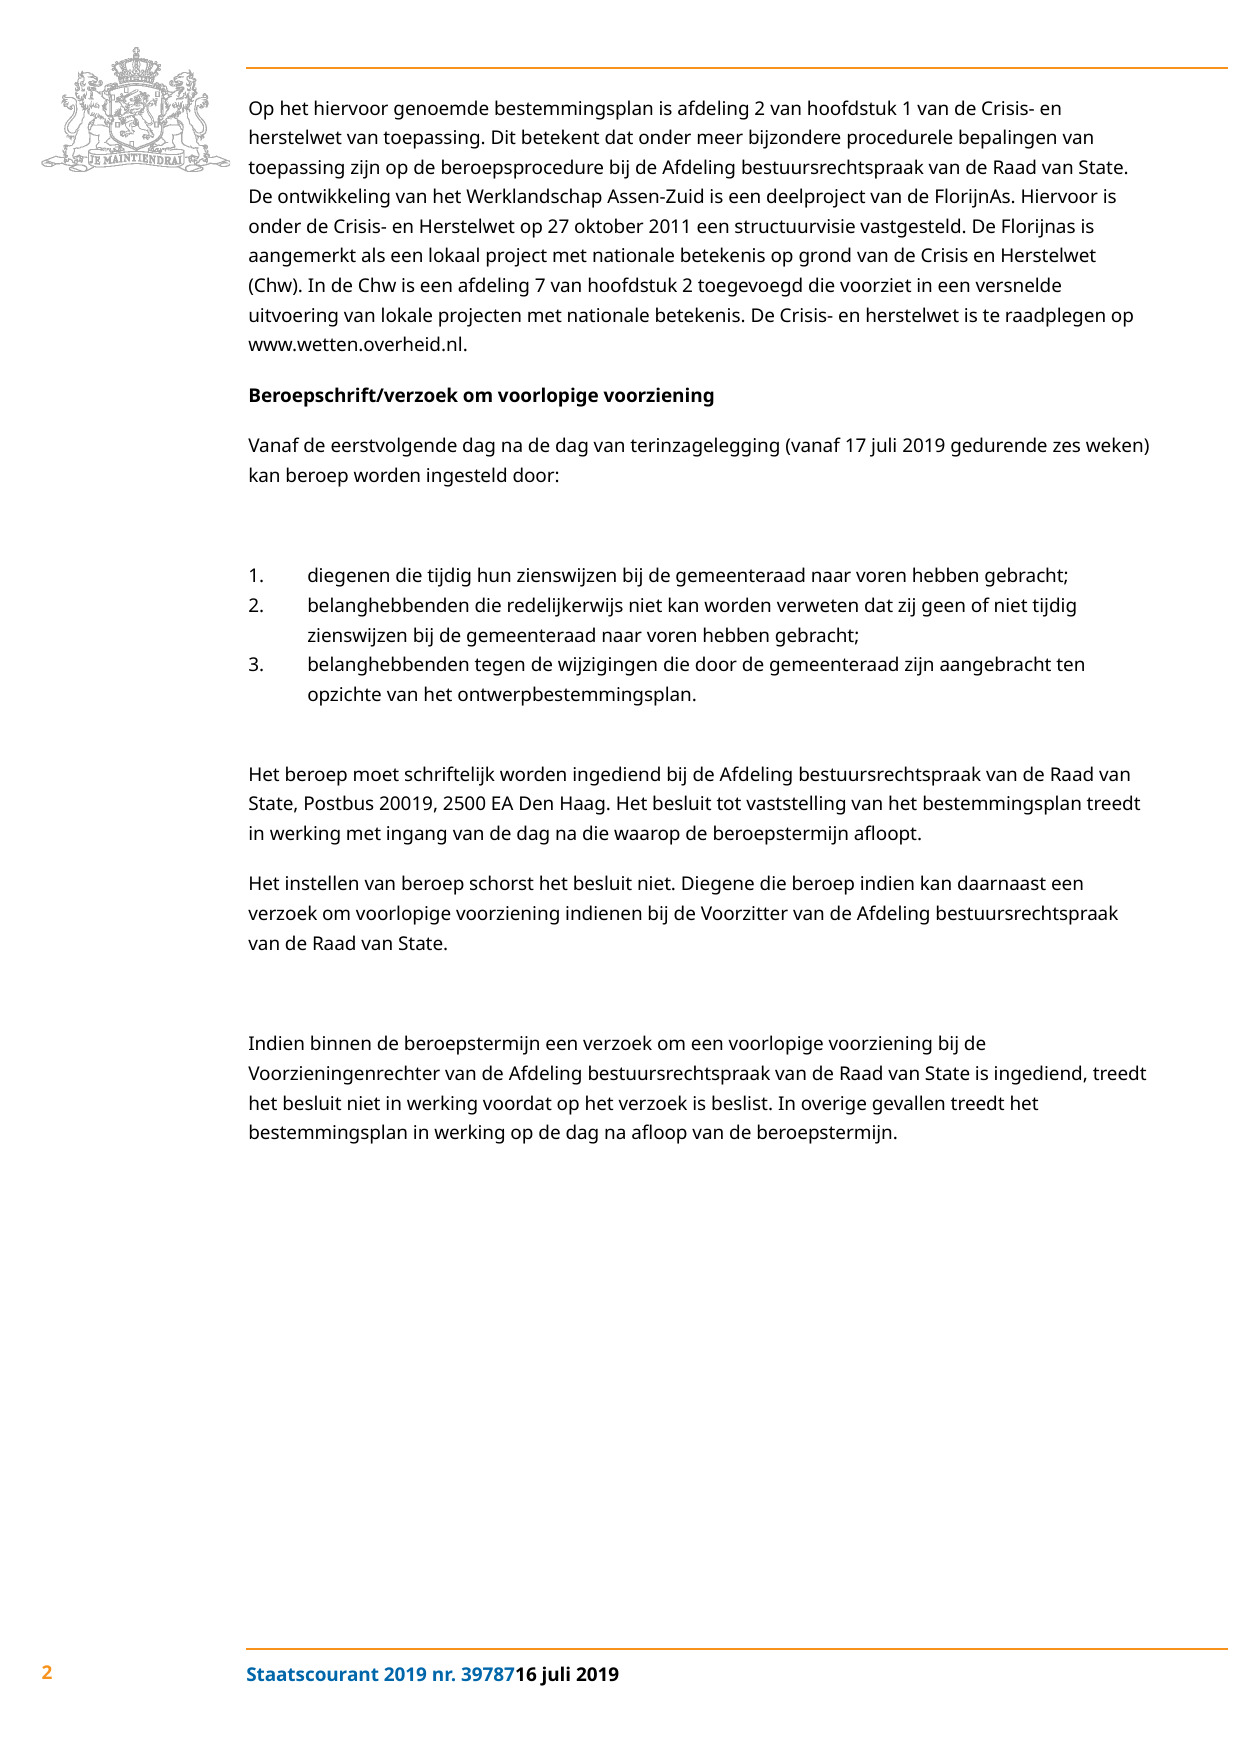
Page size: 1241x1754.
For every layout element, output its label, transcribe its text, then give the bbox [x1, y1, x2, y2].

list diegenen die tijdig hun zienswijzen bij de gemeenteraad naar voren hebben gebracht; [248, 563, 1152, 588]
text Het instellen van beroep schorst het besluit niet. Diegene die beroep indien kan daarnaast een verzoek om voorlopige voorziening indienen bij de Voorzitter van de Afdeling bestuursrechtspraak van de Raad van State. [248, 871, 1152, 956]
list belanghebbenden tegen de wijzigingen die door de gemeenteraad zijn aangebracht ten opzichte van het ontwerpbestemmingsplan. [248, 651, 1152, 707]
text Op het hiervoor genoemde bestemmingsplan is afdeling 2 van hoofdstuk 1 van de Crisis- en herstelwet van toepassing. Dit betekent dat onder meer bijzondere procedurele bepalingen van toepassing zijn op de beroepsprocedure bij de Afdeling bestuursrechtspraak van de Raad van State. De ontwikkeling van het Werklandschap Assen-Zuid is een deelproject van de FlorijnAs. Hiervoor is onder de Crisis- en Herstelwet op 27 oktober 2011 een structuurvisie vastgesteld. De Florijnas is aangemerkt als een lokaal project met nationale betekenis op grond van de Crisis en Herstelwet (Chw). In de Chw is een afdeling 7 van hoofdstuk 2 toegevoegd die voorziet in een versnelde uitvoering van lokale projecten met nationale betekenis. De Crisis- en herstelwet is te raadplegen op www.wetten.overheid.nl. [248, 95, 1152, 357]
text Het beroep moet schriftelijk worden ingediend bij de Afdeling bestuursrechtspraak van de Raad van State, Postbus 20019, 2500 EA Den Haag. Het besluit tot vaststelling van het bestemmingsplan treedt in werking met ingang van de dag na die waarop de beroepstermijn afloopt. [248, 761, 1152, 846]
text Indien binnen de beroepstermijn een verzoek om een voorlopige voorziening bij de Voorzieningenrechter van de Afdeling bestuursrechtspraak van de Raad van State is ingediend, treedt het besluit niet in werking voordat op het verzoek is beslist. In overige gevallen treedt het bestemmingsplan in werking op de dag na afloop van de beroepstermijn. [248, 1031, 1152, 1145]
text Vanaf de eerstvolgende dag na de dag van terinzagelegging (vanaf 17 juli 2019 gedurende zes weken) kan beroep worden ingesteld door: [248, 432, 1152, 488]
text Beroepschrift/verzoek om voorlopige voorziening [248, 382, 1152, 408]
picture [41, 47, 231, 172]
list belanghebbenden die redelijkerwijs niet kan worden verweten dat zij geen of niet tijdig zienswijzen bij de gemeenteraad naar voren hebben gebracht; [248, 592, 1152, 648]
